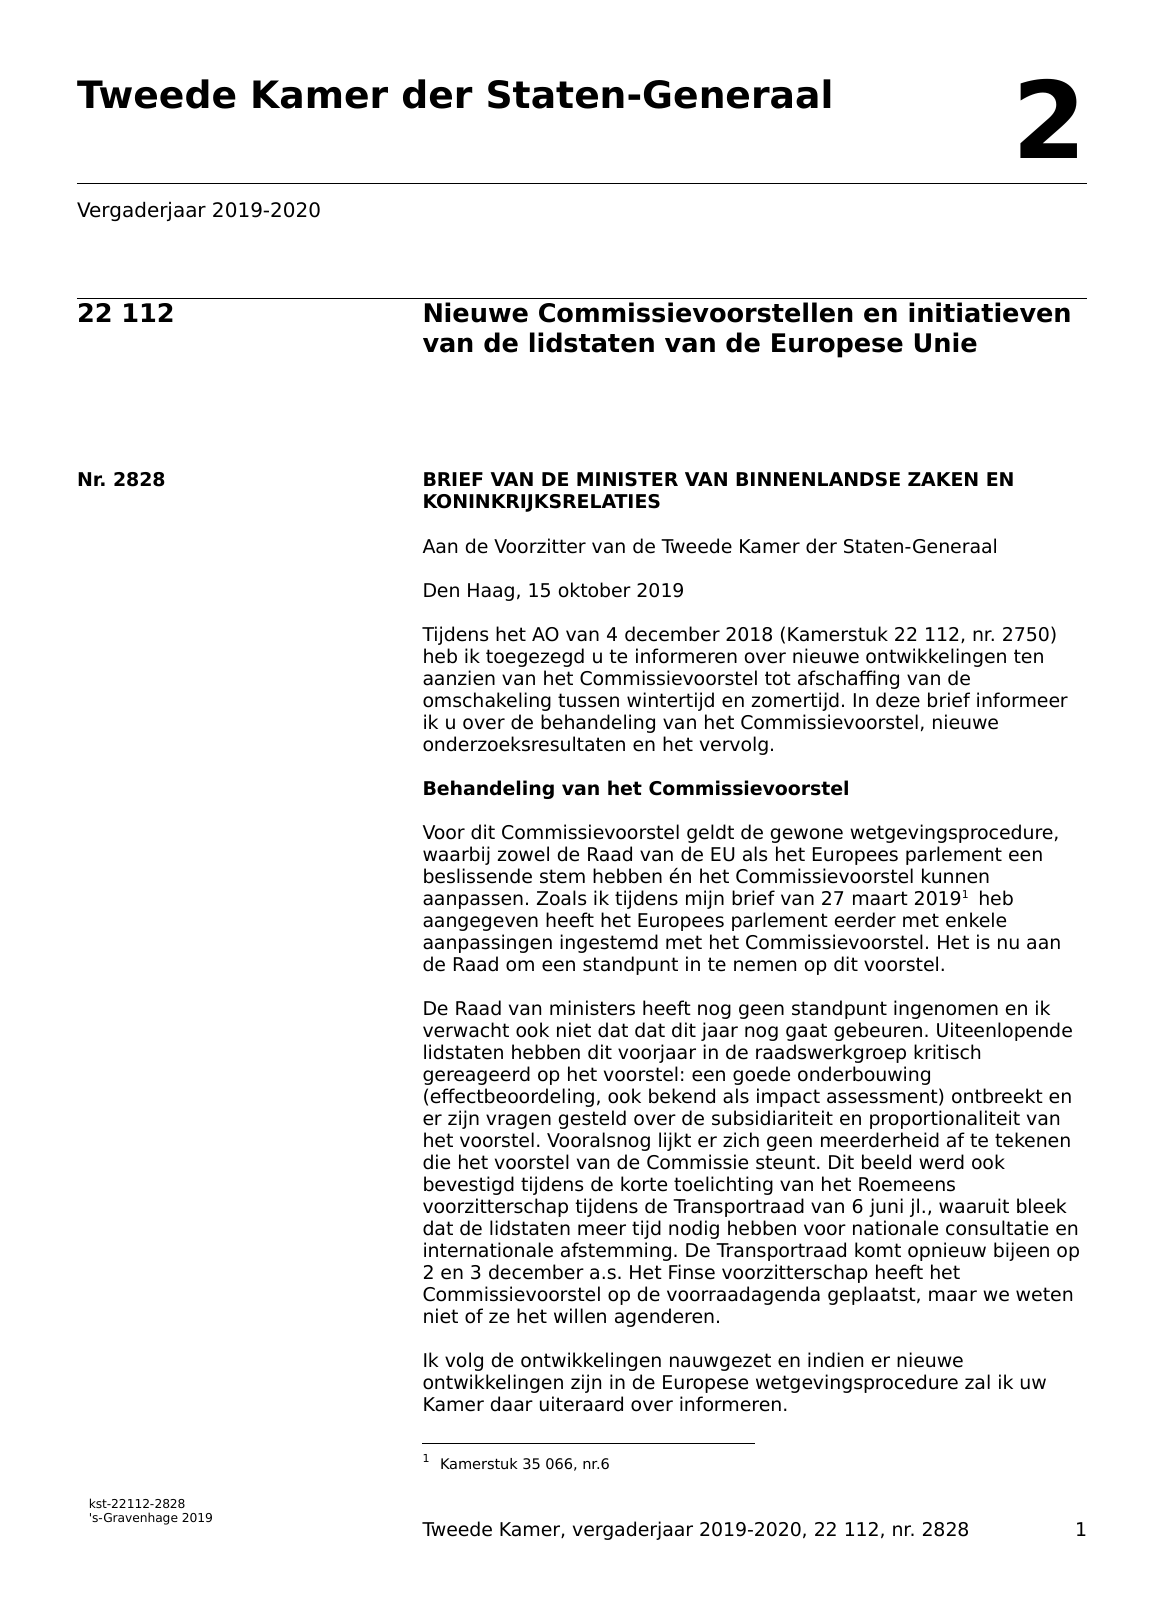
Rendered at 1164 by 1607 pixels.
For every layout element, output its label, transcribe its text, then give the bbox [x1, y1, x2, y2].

text Ik volg de ontwikkelingen nauwgezet en indien er nieuwe ontwikkelingen zijn in de Europese wetgevingsprocedure zal ik uw Kamer daar uiteraard over informeren. [422, 1350, 1087, 1416]
text 's-Gravenhage 2019 [88, 1511, 323, 1525]
text Voor dit Commissievoorstel geldt de gewone wetgevingsprocedure, waarbij zowel de Raad van de EU als het Europees parlement een beslissende stem hebben én het Commissievoorstel kunnen aanpassen. Zoals ik tijdens mijn brief van 27 maart 2019 heb aangegeven heeft het Europees parlement eerder met enkele aanpassingen ingestemd met het Commissievoorstel. Het is nu aan de Raad om een standpunt in te nemen op dit voorstel. [422, 822, 1087, 976]
text De Raad van ministers heeft nog geen standpunt ingenomen en ik verwacht ook niet dat dat dit jaar nog gaat gebeuren. Uiteenlopende lidstaten hebben dit voorjaar in de raadswerkgroep kritisch gereageerd op het voorstel: een goede onderbouwing (effectbeoordeling, ook bekend als impact assessment) ontbreekt en er zijn vragen gesteld over de subsidiariteit en proportionaliteit van het voorstel. Vooralsnog lijkt er zich geen meerderheid af te tekenen die het voorstel van de Commissie steunt. Dit beeld werd ook bevestigd tijdens de korte toelichting van het Roemeens voorzitterschap tijdens de Transportraad van 6 juni jl., waaruit bleek dat de lidstaten meer tijd nodig hebben voor nationale consultatie en internationale afstemming. De Transportraad komt opnieuw bijeen op 2 en 3 december a.s. Het Finse voorzitterschap heeft het Commissievoorstel op de voorraadagenda geplaatst, maar we weten niet of ze het willen agenderen. [422, 998, 1087, 1328]
text Aan de Voorzitter van de Tweede Kamer der Staten-Generaal [422, 536, 1087, 557]
table_header 2 [886, 59, 1087, 183]
subtitle Nr. 2828 BRIEF VAN DE MINISTER VAN BINNENLANDSE ZAKEN EN KONINKRIJKSRELATIES [77, 469, 1087, 513]
subtitle Behandeling van het Commissievoorstel [422, 778, 1087, 800]
text Tijdens het AO van 4 december 2018 (Kamerstuk 22 112, nr. 2750) heb ik toegezegd u te informeren over nieuwe ontwikkelingen ten aanzien van het Commissievoorstel tot afschaffing van de omschakeling tussen wintertijd en zomertijd. In deze brief informeer ik u over de behandeling van het Commissievoorstel, nieuwe onderzoeksresultaten en het vervolg. [422, 624, 1087, 756]
table_header Tweede Kamer der Staten-Generaal [77, 59, 886, 183]
text Kamerstuk 35 066, nr.6 [422, 1452, 1087, 1474]
text Den Haag, 15 oktober 2019 [422, 580, 1087, 602]
text kst-22112-2828 [88, 1497, 323, 1511]
table_cell Vergaderjaar 2019-2020 [77, 184, 1087, 298]
subtitle 22 112 Nieuwe Commissievoorstellen en initiatieven van de lidstaten van de Europese Unie [77, 299, 1087, 358]
